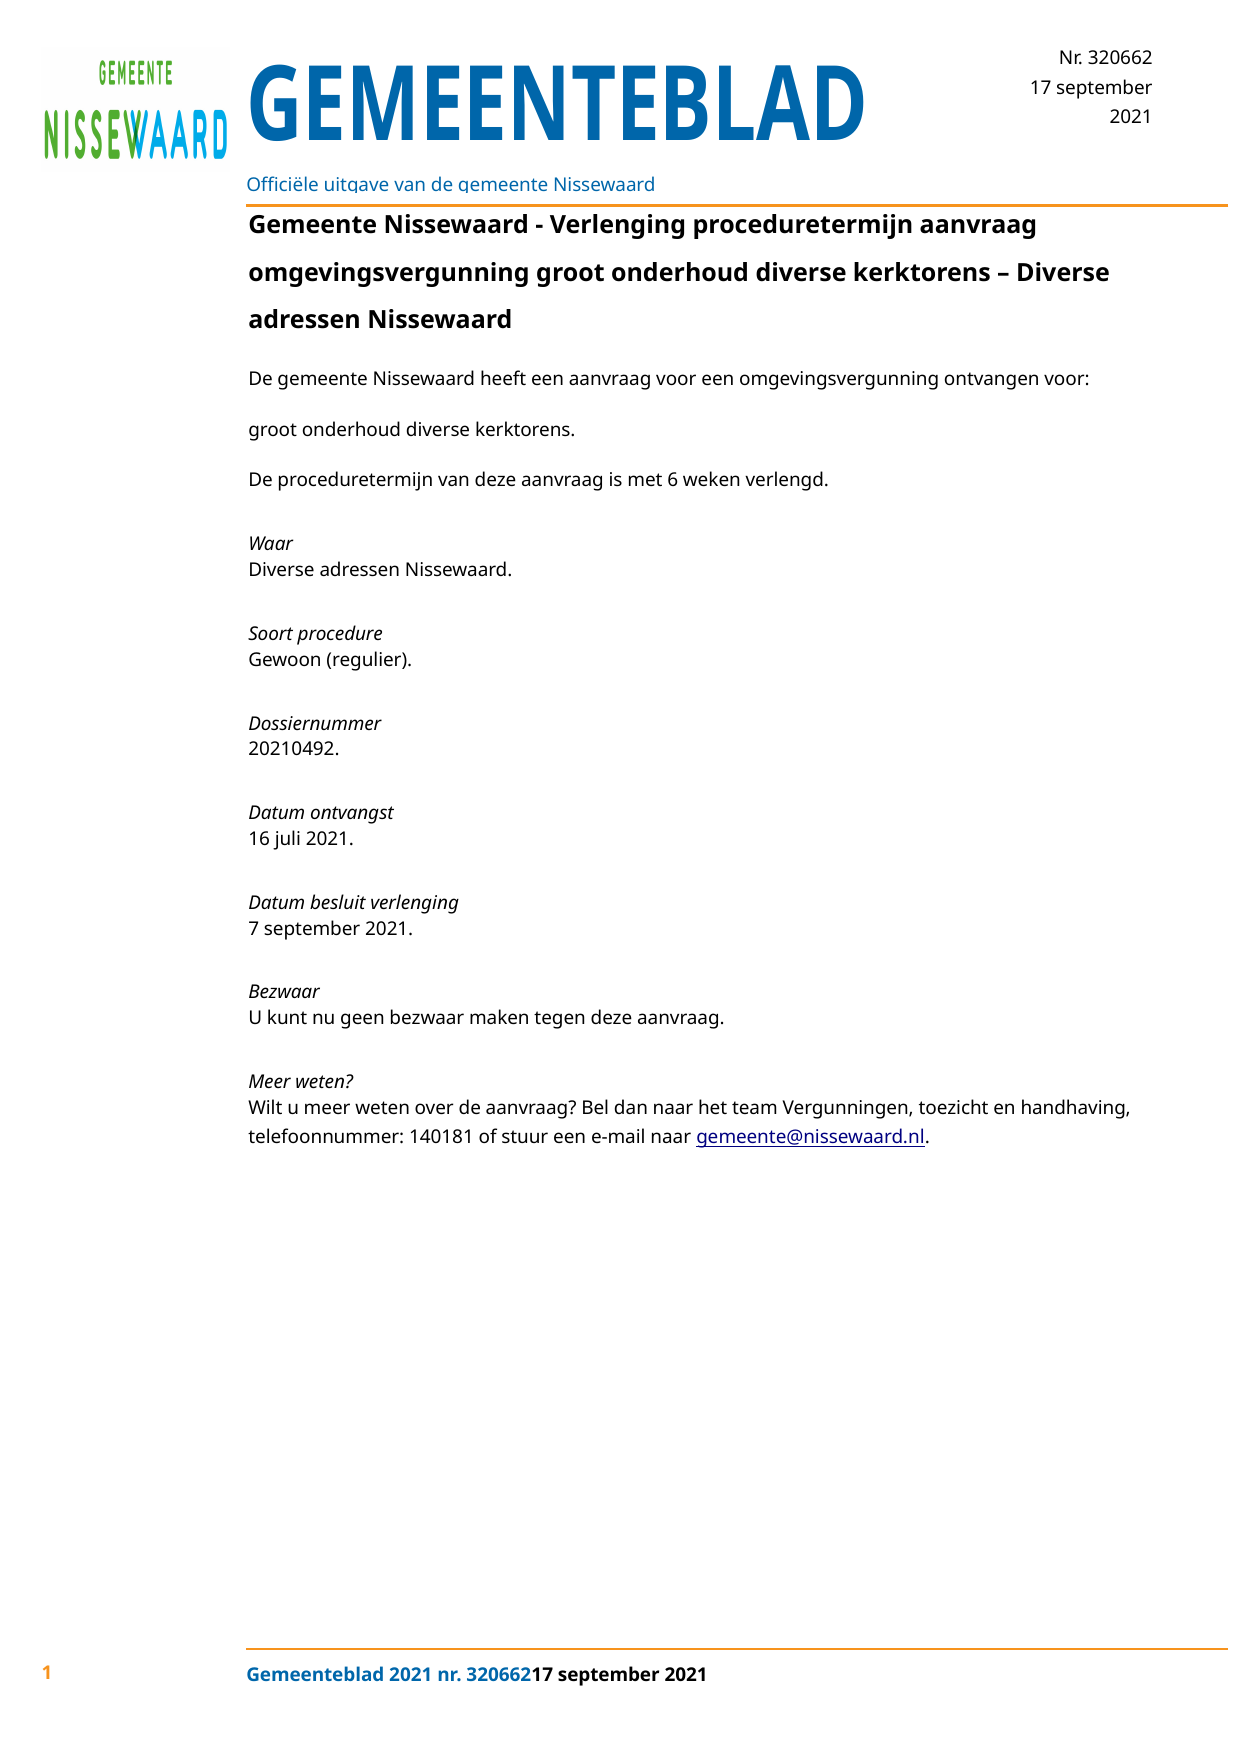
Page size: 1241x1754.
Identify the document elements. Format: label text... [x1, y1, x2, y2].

text De gemeente Nissewaard heeft een aanvraag voor een omgevingsvergunning ontvangen voor: [248, 366, 1152, 391]
text Gemeente Nissewaard - Verlenging proceduretermijn aanvraag omgevingsvergunning groot onderhoud diverse kerktorens – Diverse adressen Nissewaard [248, 207, 1152, 336]
text Datum ontvangst [248, 799, 1152, 825]
picture [41, 47, 231, 172]
text Meer weten? [248, 1068, 1152, 1094]
text De proceduretermijn van deze aanvraag is met 6 weken verlengd. [248, 466, 1152, 492]
text groot onderhoud diverse kerktorens. [248, 416, 1152, 442]
text Diverse adressen Nissewaard. [248, 556, 1152, 582]
text Dossiernummer [248, 710, 1152, 735]
text 16 juli 2021. [248, 825, 1152, 851]
text 7 september 2021. [248, 915, 1152, 941]
text Bezwaar [248, 979, 1152, 1004]
text Soort procedure [248, 620, 1152, 646]
text Wilt u meer weten over de aanvraag? Bel dan naar het team Vergunningen, toezicht en handhaving, telefoonnummer: 140181 of stuur een e-mail naar gemeente@nissewaard.nl. [248, 1094, 1152, 1149]
text Datum besluit verlenging [248, 889, 1152, 915]
text Waar [248, 530, 1152, 556]
text Gewoon (regulier). [248, 646, 1152, 671]
text 20210492. [248, 735, 1152, 761]
text U kunt nu geen bezwaar maken tegen deze aanvraag. [248, 1004, 1152, 1030]
